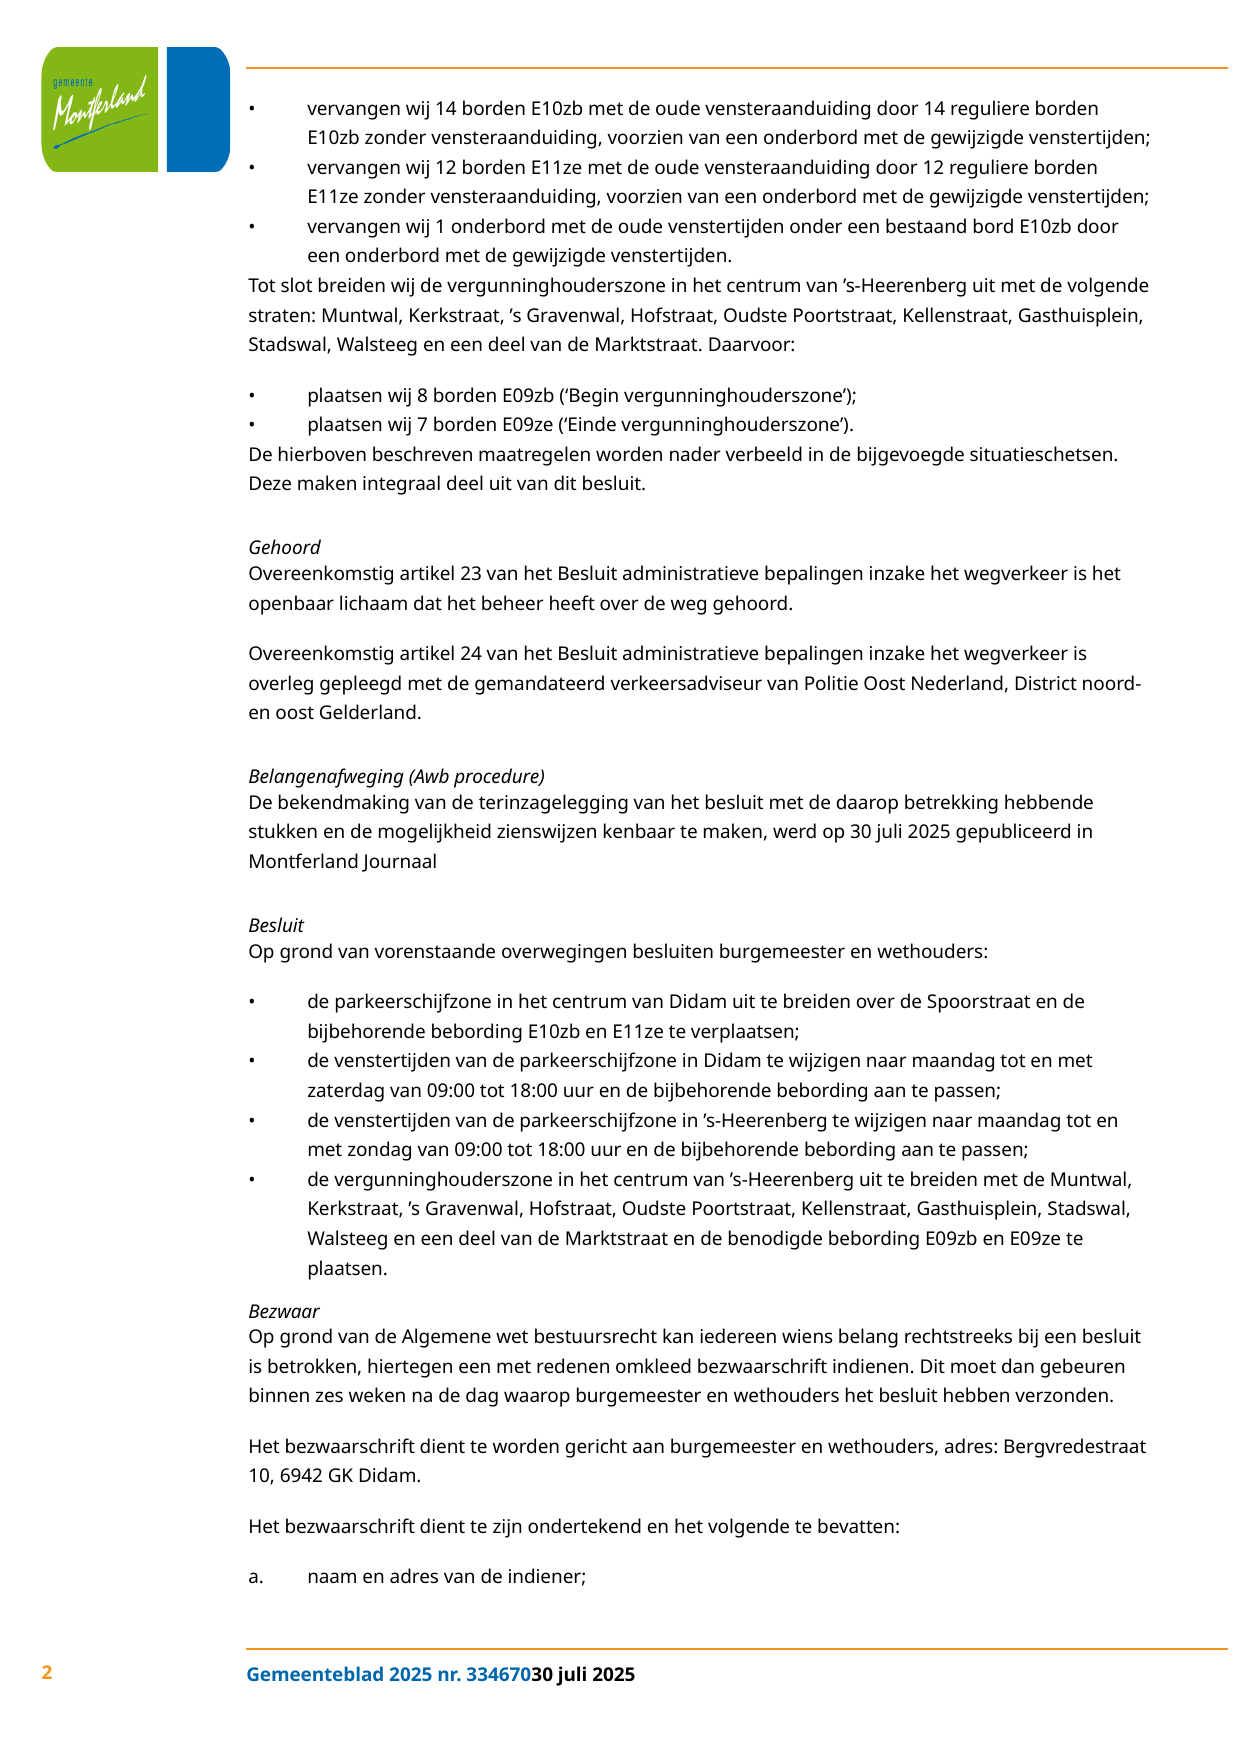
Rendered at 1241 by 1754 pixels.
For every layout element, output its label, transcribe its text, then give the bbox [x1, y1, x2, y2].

text Bezwaar [248, 1298, 1152, 1323]
list de venstertijden van de parkeerschijfzone in Didam te wijzigen naar maandag tot en met zaterdag van 09:00 tot 18:00 uur en de bijbehorende bebording aan te passen; [248, 1048, 1152, 1103]
picture [41, 47, 231, 172]
text Besluit [248, 912, 1152, 938]
text Belangenafweging (Awb procedure) [248, 763, 1152, 789]
list vervangen wij 14 borden E10zb met de oude vensteraanduiding door 14 reguliere borden E10zb zonder vensteraanduiding, voorzien van een onderbord met de gewijzigde venstertijden; [248, 95, 1152, 150]
text De hierboven beschreven maatregelen worden nader verbeeld in de bijgevoegde situatieschetsen. Deze maken integraal deel uit van dit besluit. [248, 441, 1152, 496]
list de venstertijden van de parkeerschijfzone in ’s-Heerenberg te wijzigen naar maandag tot en met zondag van 09:00 tot 18:00 uur en de bijbehorende bebording aan te passen; [248, 1107, 1152, 1162]
text Het bezwaarschrift dient te zijn ondertekend en het volgende te bevatten: [248, 1513, 1152, 1539]
text Het bezwaarschrift dient te worden gericht aan burgemeester en wethouders, adres: Bergvredestraat 10, 6942 GK Didam. [248, 1433, 1152, 1488]
text Op grond van vorenstaande overwegingen besluiten burgemeester en wethouders: [248, 938, 1152, 964]
text Op grond van de Algemene wet bestuursrecht kan iedereen wiens belang rechtstreeks bij een besluit is betrokken, hiertegen een met redenen omkleed bezwaarschrift indienen. Dit moet dan gebeuren binnen zes weken na de dag waarop burgemeester en wethouders het besluit hebben verzonden. [248, 1323, 1152, 1408]
list naam en adres van de indiener; [248, 1563, 1152, 1589]
text Overeenkomstig artikel 23 van het Besluit administratieve bepalingen inzake het wegverkeer is het openbaar lichaam dat het beheer heeft over de weg gehoord. [248, 560, 1152, 616]
text Gehoord [248, 534, 1152, 560]
text De bekendmaking van de terinzagelegging van het besluit met de daarop betrekking hebbende stukken en de mogelijkheid zienswijzen kenbaar te maken, werd op 30 juli 2025 gepubliceerd in Montferland Journaal [248, 789, 1152, 874]
list de parkeerschijfzone in het centrum van Didam uit te breiden over de Spoorstraat en de bijbehorende bebording E10zb en E11ze te verplaatsen; [248, 988, 1152, 1044]
list vervangen wij 1 onderbord met de oude venstertijden onder een bestaand bord E10zb door een onderbord met de gewijzigde venstertijden. [248, 213, 1152, 268]
list de vergunninghouderszone in het centrum van ’s-Heerenberg uit te breiden met de Muntwal, Kerkstraat, ’s Gravenwal, Hofstraat, Oudste Poortstraat, Kellenstraat, Gasthuisplein, Stadswal, Walsteeg en een deel van de Marktstraat en de benodigde bebording E09zb en E09ze te plaatsen. [248, 1166, 1152, 1280]
text Overeenkomstig artikel 24 van het Besluit administratieve bepalingen inzake het wegverkeer is overleg gepleegd met de gemandateerd verkeersadviseur van Politie Oost Nederland, District noord- en oost Gelderland. [248, 640, 1152, 725]
list vervangen wij 12 borden E11ze met de oude vensteraanduiding door 12 reguliere borden E11ze zonder vensteraanduiding, voorzien van een onderbord met de gewijzigde venstertijden; [248, 154, 1152, 209]
list plaatsen wij 7 borden E09ze (‘Einde vergunninghouderszone’). [248, 411, 1152, 437]
list plaatsen wij 8 borden E09zb (‘Begin vergunninghouderszone’); [248, 382, 1152, 408]
text Tot slot breiden wij de vergunninghouderszone in het centrum van ’s-Heerenberg uit met de volgende straten: Muntwal, Kerkstraat, ’s Gravenwal, Hofstraat, Oudste Poortstraat, Kellenstraat, Gasthuisplein, Stadswal, Walsteeg en een deel van de Marktstraat. Daarvoor: [248, 272, 1152, 357]
